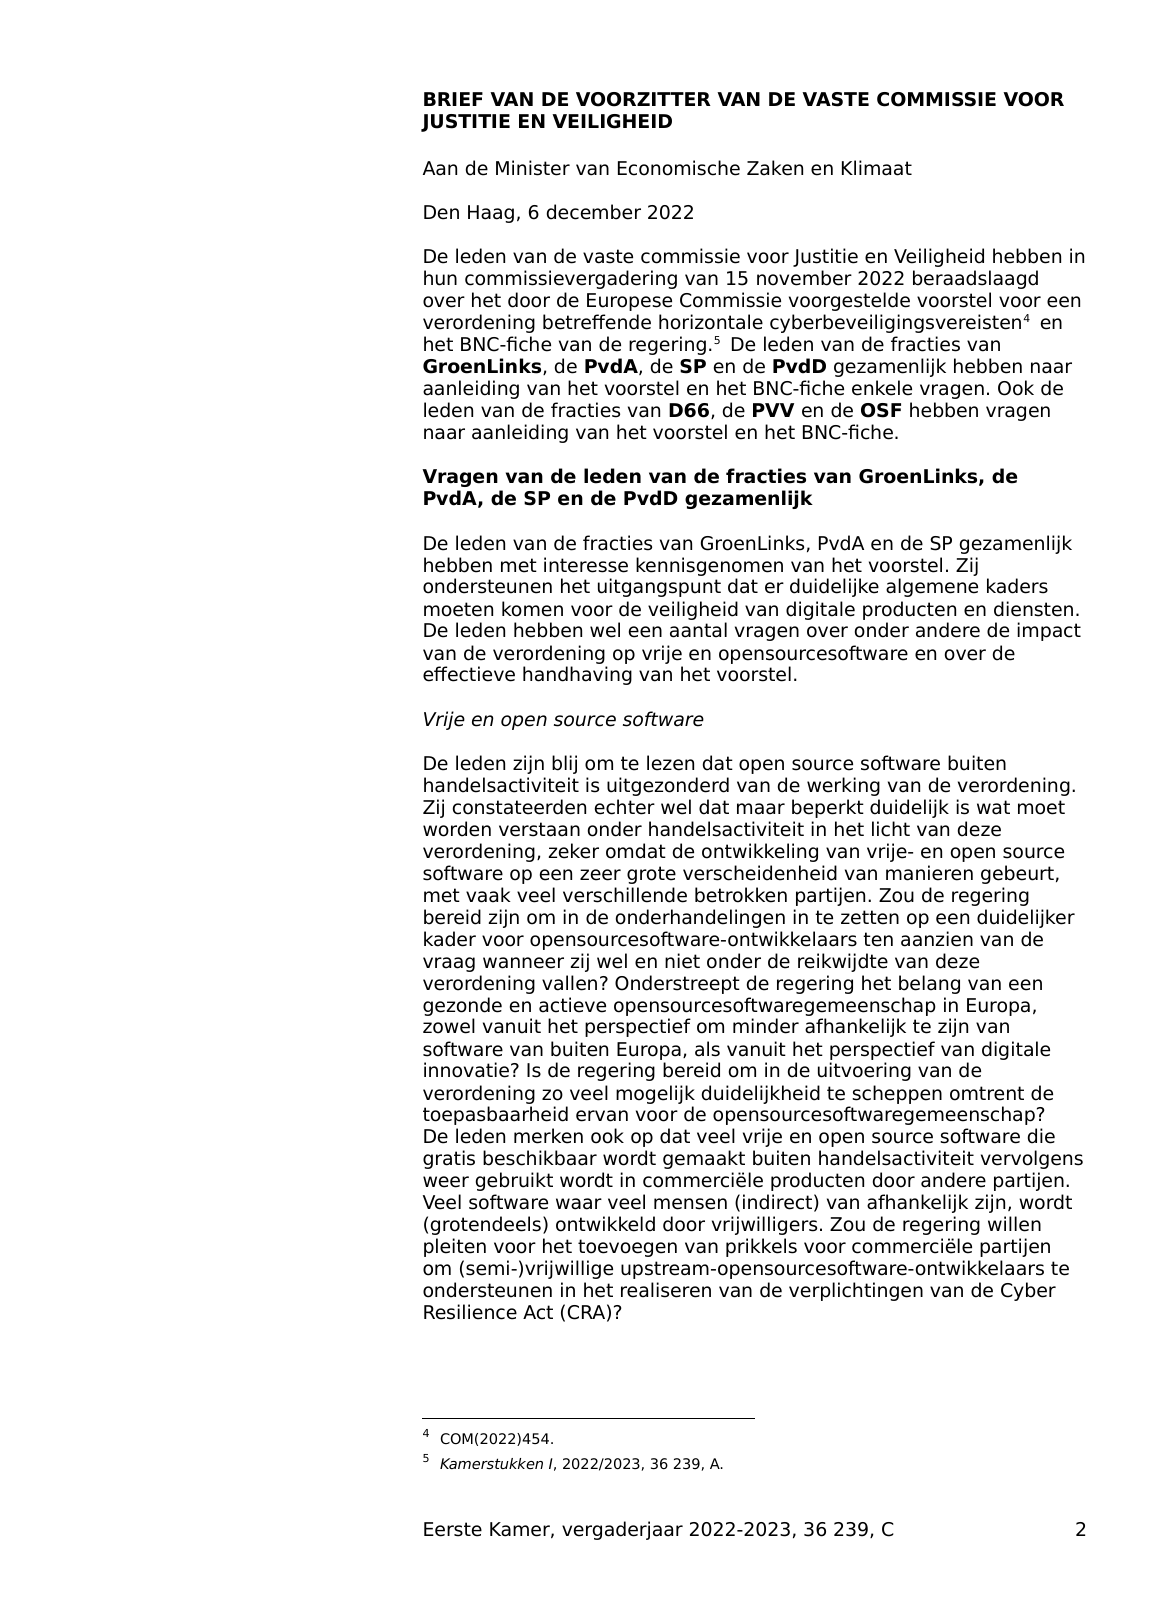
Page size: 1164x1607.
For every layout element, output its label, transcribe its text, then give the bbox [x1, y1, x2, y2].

text COM(2022)454. [422, 1427, 1087, 1449]
subtitle Vragen van de leden van de fracties van GroenLinks, de PvdA, de SP en de PvdD gezamenlijk [422, 466, 1087, 510]
subtitle BRIEF VAN DE VOORZITTER VAN DE VASTE COMMISSIE VOOR JUSTITIE EN VEILIGHEID [422, 89, 1087, 133]
text De leden zijn blij om te lezen dat open source software buiten handelsactiviteit is uitgezonderd van de werking van de verordening. Zij constateerden echter wel dat maar beperkt duidelijk is wat moet worden verstaan onder handelsactiviteit in het licht van deze verordening, zeker omdat de ontwikkeling van vrije- en open source software op een zeer grote verscheidenheid van manieren gebeurt, met vaak veel verschillende betrokken partijen. Zou de regering bereid zijn om in de onderhandelingen in te zetten op een duidelijker kader voor opensourcesoftware-ontwikkelaars ten aanzien van de vraag wanneer zij wel en niet onder de reikwijdte van deze verordening vallen? Onderstreept de regering het belang van een gezonde en actieve opensourcesoftwaregemeenschap in Europa, zowel vanuit het perspectief om minder afhankelijk te zijn van software van buiten Europa, als vanuit het perspectief van digitale innovatie? Is de regering bereid om in de uitvoering van de verordening zo veel mogelijk duidelijkheid te scheppen omtrent de toepasbaarheid ervan voor de opensourcesoftwaregemeenschap? [422, 753, 1087, 1126]
text De leden merken ook op dat veel vrije en open source software die gratis beschikbaar wordt gemaakt buiten handelsactiviteit vervolgens weer gebruikt wordt in commerciële producten door andere partijen. Veel software waar veel mensen (indirect) van afhankelijk zijn, wordt (grotendeels) ontwikkeld door vrijwilligers. Zou de regering willen pleiten voor het toevoegen van prikkels voor commerciële partijen om (semi-)vrijwillige upstream-opensourcesoftware-ontwikkelaars te ondersteunen in het realiseren van de verplichtingen van de Cyber Resilience Act (CRA)? [422, 1126, 1087, 1324]
text De leden van de vaste commissie voor Justitie en Veiligheid hebben in hun commissievergadering van 15 november 2022 beraadslaagd over het door de Europese Commissie voorgestelde voorstel voor een verordening betreffende horizontale cyberbeveiligingsvereisten en het BNC-fiche van de regering. De leden van de fracties van GroenLinks, de PvdA, de SP en de PvdD gezamenlijk hebben naar aanleiding van het voorstel en het BNC-fiche enkele vragen. Ook de leden van de fracties van D66, de PVV en de OSF hebben vragen naar aanleiding van het voorstel en het BNC-fiche. [422, 246, 1087, 444]
text Aan de Minister van Economische Zaken en Klimaat [422, 158, 1087, 180]
text Den Haag, 6 december 2022 [422, 202, 1087, 224]
subtitle Vrije en open source software [422, 708, 1087, 731]
text De leden van de fracties van GroenLinks, PvdA en de SP gezamenlijk hebben met interesse kennisgenomen van het voorstel. Zij ondersteunen het uitgangspunt dat er duidelijke algemene kaders moeten komen voor de veiligheid van digitale producten en diensten. De leden hebben wel een aantal vragen over onder andere de impact van de verordening op vrije en opensourcesoftware en over de effectieve handhaving van het voorstel. [422, 532, 1087, 686]
text Kamerstukken I, 2022/2023, 36 239, A. [422, 1452, 1087, 1474]
